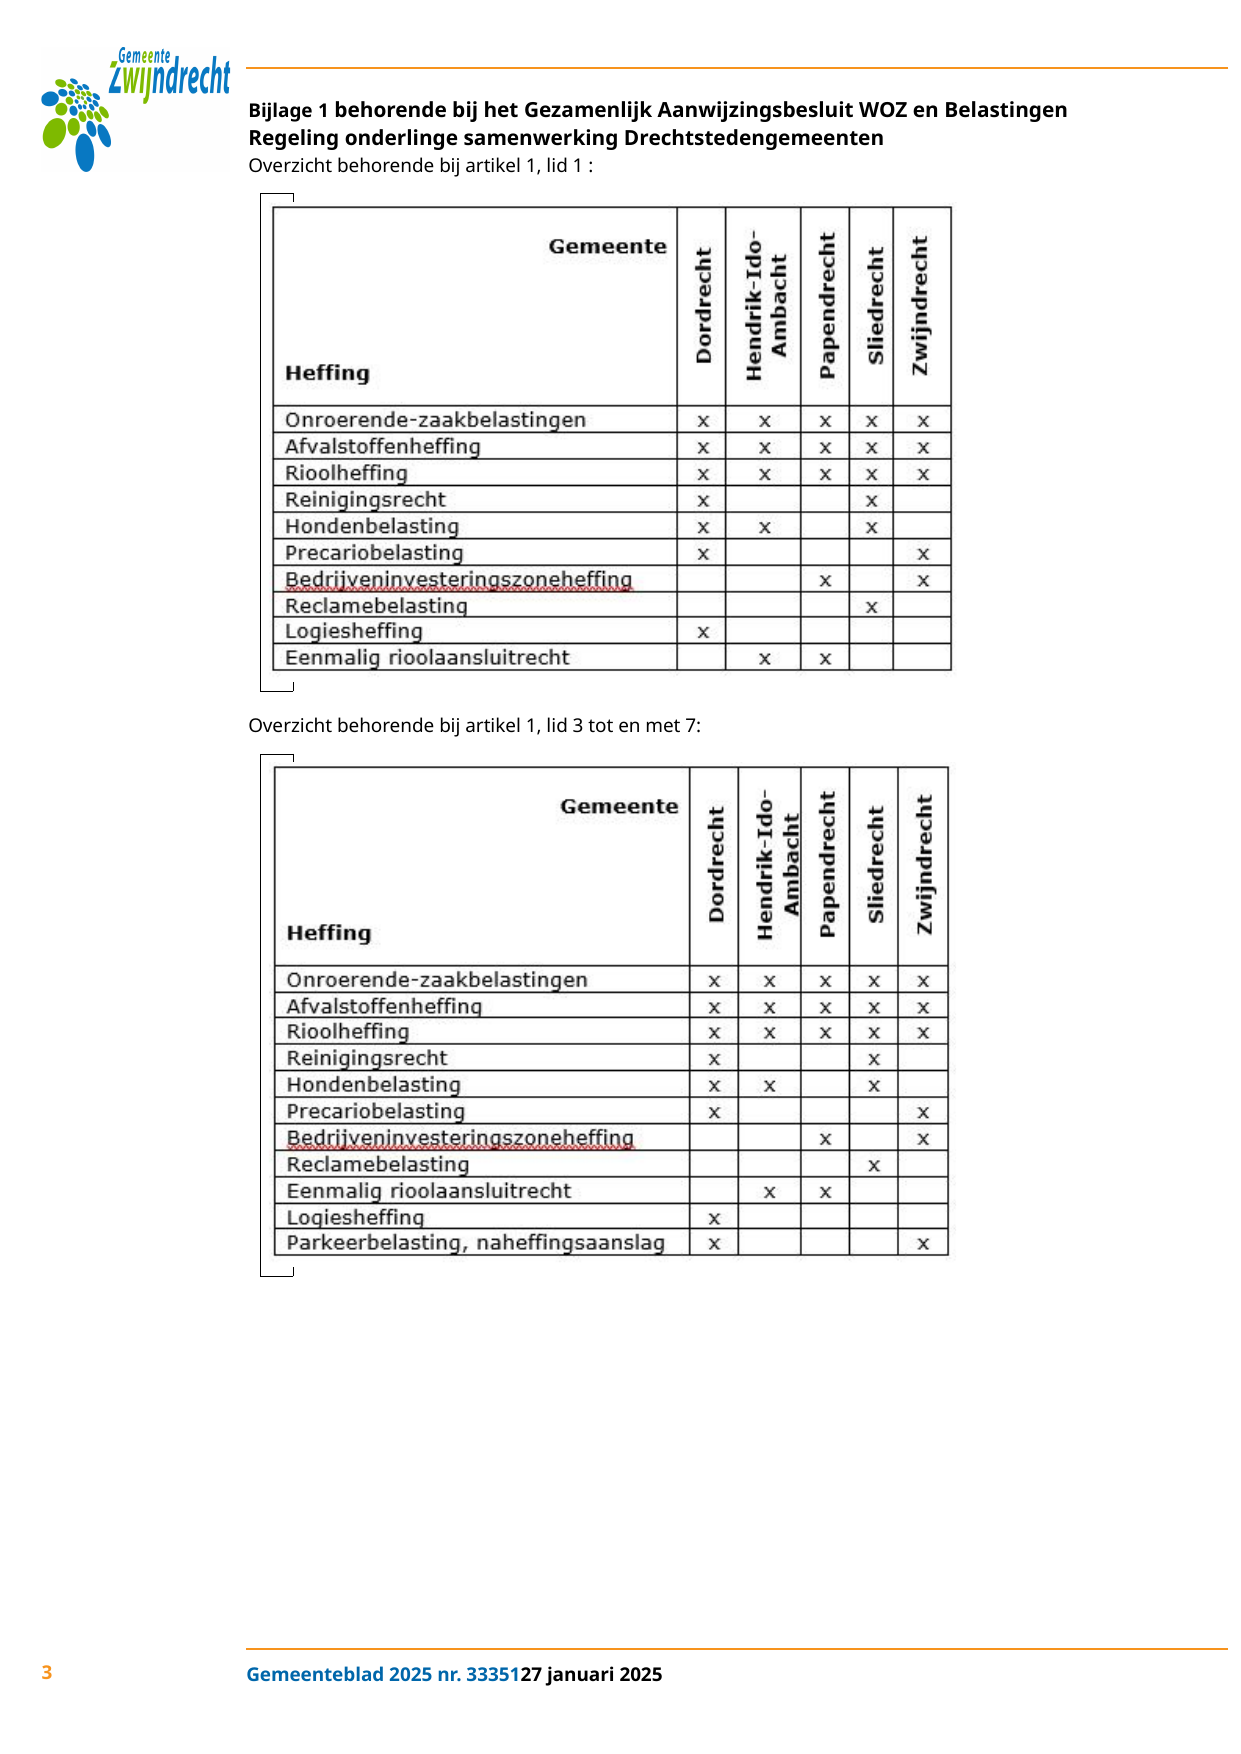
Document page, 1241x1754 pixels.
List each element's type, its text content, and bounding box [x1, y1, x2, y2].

picture [268, 202, 960, 682]
picture [268, 762, 957, 1267]
text Overzicht behorende bij artikel 1, lid 3 tot en met 7: [248, 712, 1152, 738]
text Bijlage 1 behorende bij het Gezamenlijk Aanwijzingsbesluit WOZ en Belastingen Regeling onderlinge samenwerking Drechtstedengemeenten [248, 95, 1152, 152]
picture [41, 47, 231, 172]
text Overzicht behorende bij artikel 1, lid 1 : [248, 152, 1152, 177]
